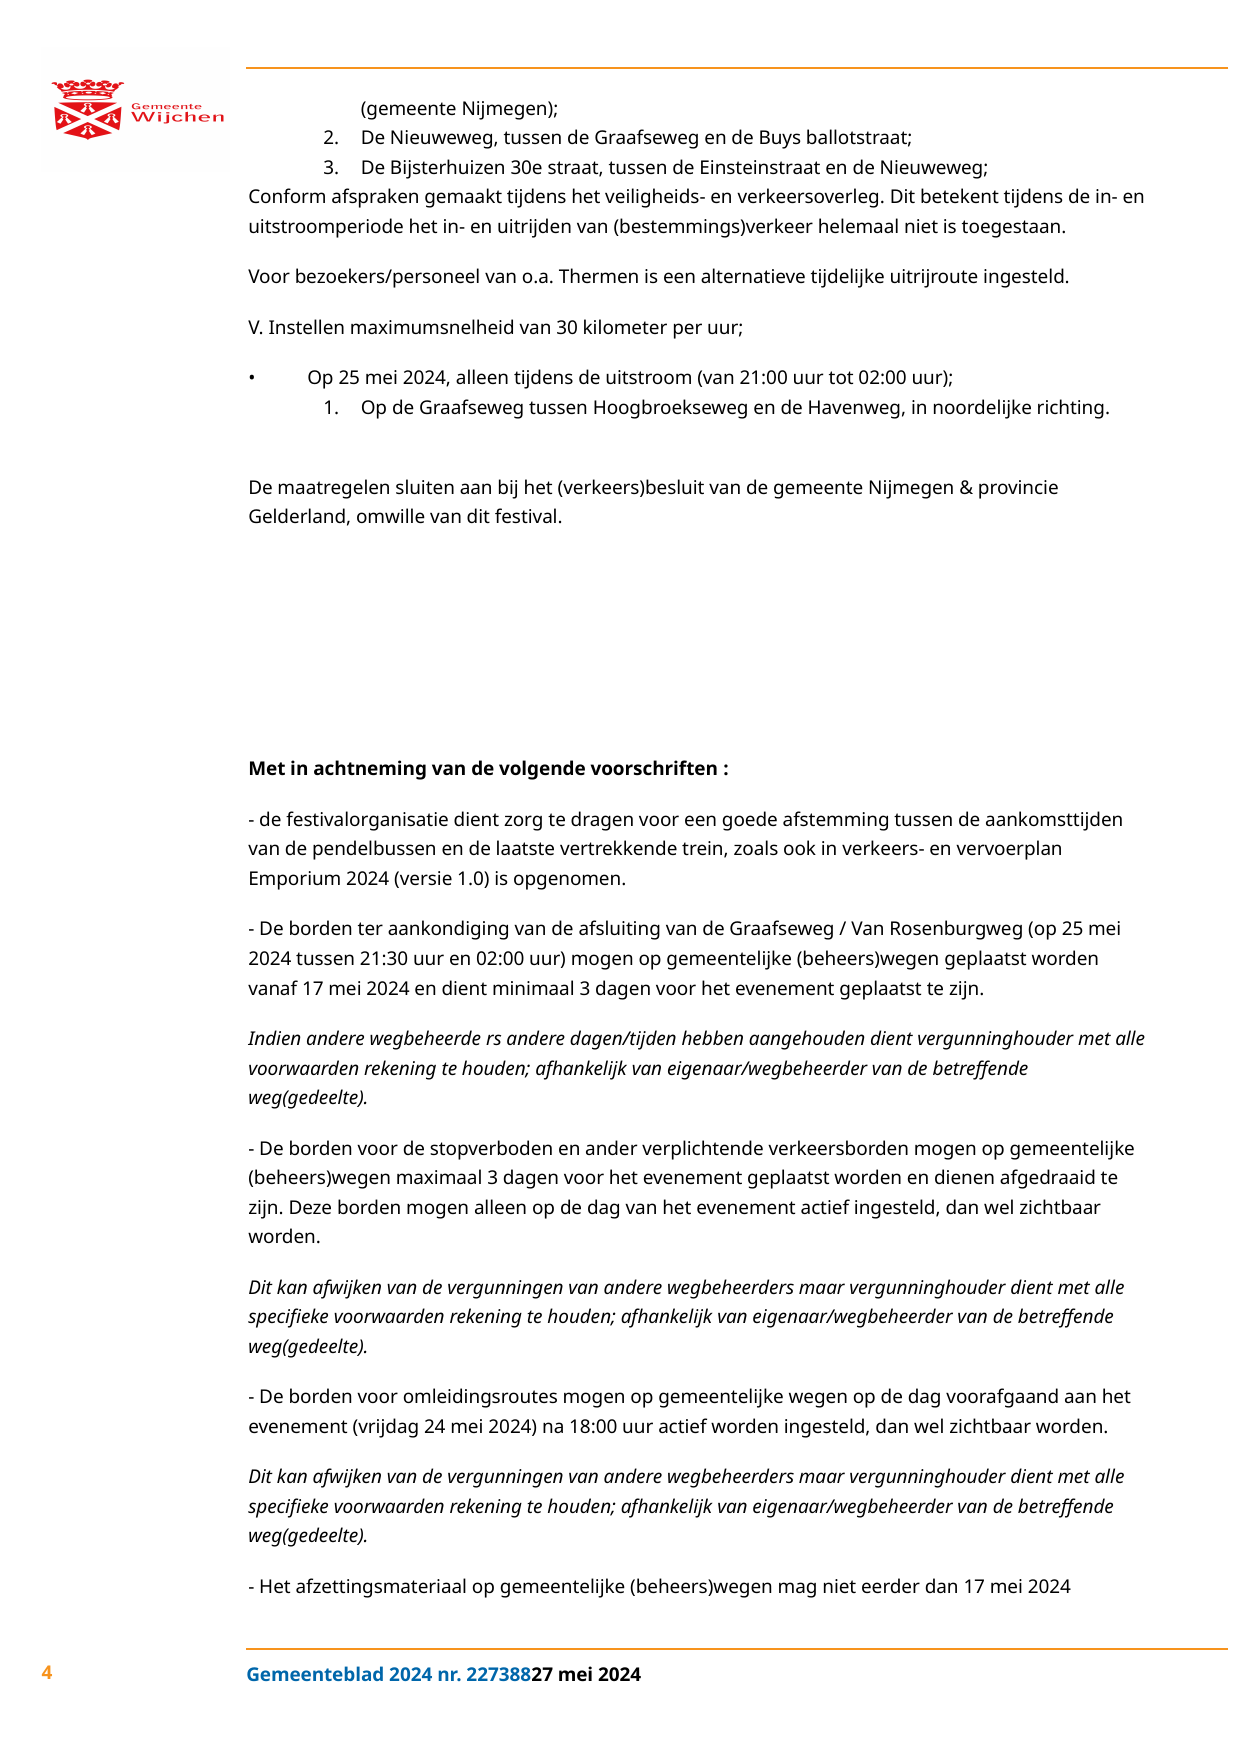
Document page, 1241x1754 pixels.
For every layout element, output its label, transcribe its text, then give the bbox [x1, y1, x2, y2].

text De maatregelen sluiten aan bij het (verkeers)besluit van de gemeente Nijmegen & provincie Gelderland, omwille van dit festival. [248, 474, 1152, 529]
text - Het afzettingsmateriaal op gemeentelijke (beheers)wegen mag niet eerder dan 17 mei 2024 [248, 1573, 1152, 1599]
list Op 25 mei 2024, alleen tijdens de uitstroom (van 21:00 uur tot 02:00 uur); [248, 364, 1152, 390]
text Dit kan afwijken van de vergunningen van andere wegbeheerders maar vergunninghouder dient met alle specifieke voorwaarden rekening te houden; afhankelijk van eigenaar/wegbeheerder van de betreffende weg(gedeelte). [248, 1274, 1152, 1359]
list De Bijsterhuizen 30e straat, tussen de Einsteinstraat en de Nieuweweg; [323, 154, 1152, 180]
text Indien andere wegbeheerde rs andere dagen/tijden hebben aangehouden dient vergunninghouder met alle voorwaarden rekening te houden; afhankelijk van eigenaar/wegbeheerder van de betreffende weg(gedeelte). [248, 1025, 1152, 1110]
list (gemeente Nijmegen); [323, 95, 1152, 121]
text Conform afspraken gemaakt tijdens het veiligheids- en verkeersoverleg. Dit betekent tijdens de in- en uitstroomperiode het in- en uitrijden van (bestemmings)verkeer helemaal niet is toegestaan. [248, 183, 1152, 239]
text Dit kan afwijken van de vergunningen van andere wegbeheerders maar vergunninghouder dient met alle specifieke voorwaarden rekening te houden; afhankelijk van eigenaar/wegbeheerder van de betreffende weg(gedeelte). [248, 1463, 1152, 1548]
text - De borden voor omleidingsroutes mogen op gemeentelijke wegen op de dag voorafgaand aan het evenement (vrijdag 24 mei 2024) na 18:00 uur actief worden ingesteld, dan wel zichtbaar worden. [248, 1383, 1152, 1439]
picture [41, 47, 231, 172]
text - De borden voor de stopverboden en ander verplichtende verkeersborden mogen op gemeentelijke (beheers)wegen maximaal 3 dagen voor het evenement geplaatst worden en dienen afgedraaid te zijn. Deze borden mogen alleen op de dag van het evenement actief ingesteld, dan wel zichtbaar worden. [248, 1135, 1152, 1249]
list Op de Graafseweg tussen Hoogbroekseweg en de Havenweg, in noordelijke richting. [323, 394, 1152, 420]
list De Nieuweweg, tussen de Graafseweg en de Buys ballotstraat; [323, 124, 1152, 150]
text Met in achtneming van de volgende voorschriften : [248, 756, 1152, 781]
text - de festivalorganisatie dient zorg te dragen voor een goede afstemming tussen de aankomsttijden van de pendelbussen en de laatste vertrekkende trein, zoals ook in verkeers- en vervoerplan Emporium 2024 (versie 1.0) is opgenomen. [248, 806, 1152, 891]
text - De borden ter aankondiging van de afsluiting van de Graafseweg / Van Rosenburgweg (op 25 mei 2024 tussen 21:30 uur en 02:00 uur) mogen op gemeentelijke (beheers)wegen geplaatst worden vanaf 17 mei 2024 en dient minimaal 3 dagen voor het evenement geplaatst te zijn. [248, 916, 1152, 1001]
text Voor bezoekers/personeel van o.a. Thermen is een alternatieve tijdelijke uitrijroute ingesteld. [248, 263, 1152, 289]
text V. Instellen maximumsnelheid van 30 kilometer per uur; [248, 314, 1152, 340]
